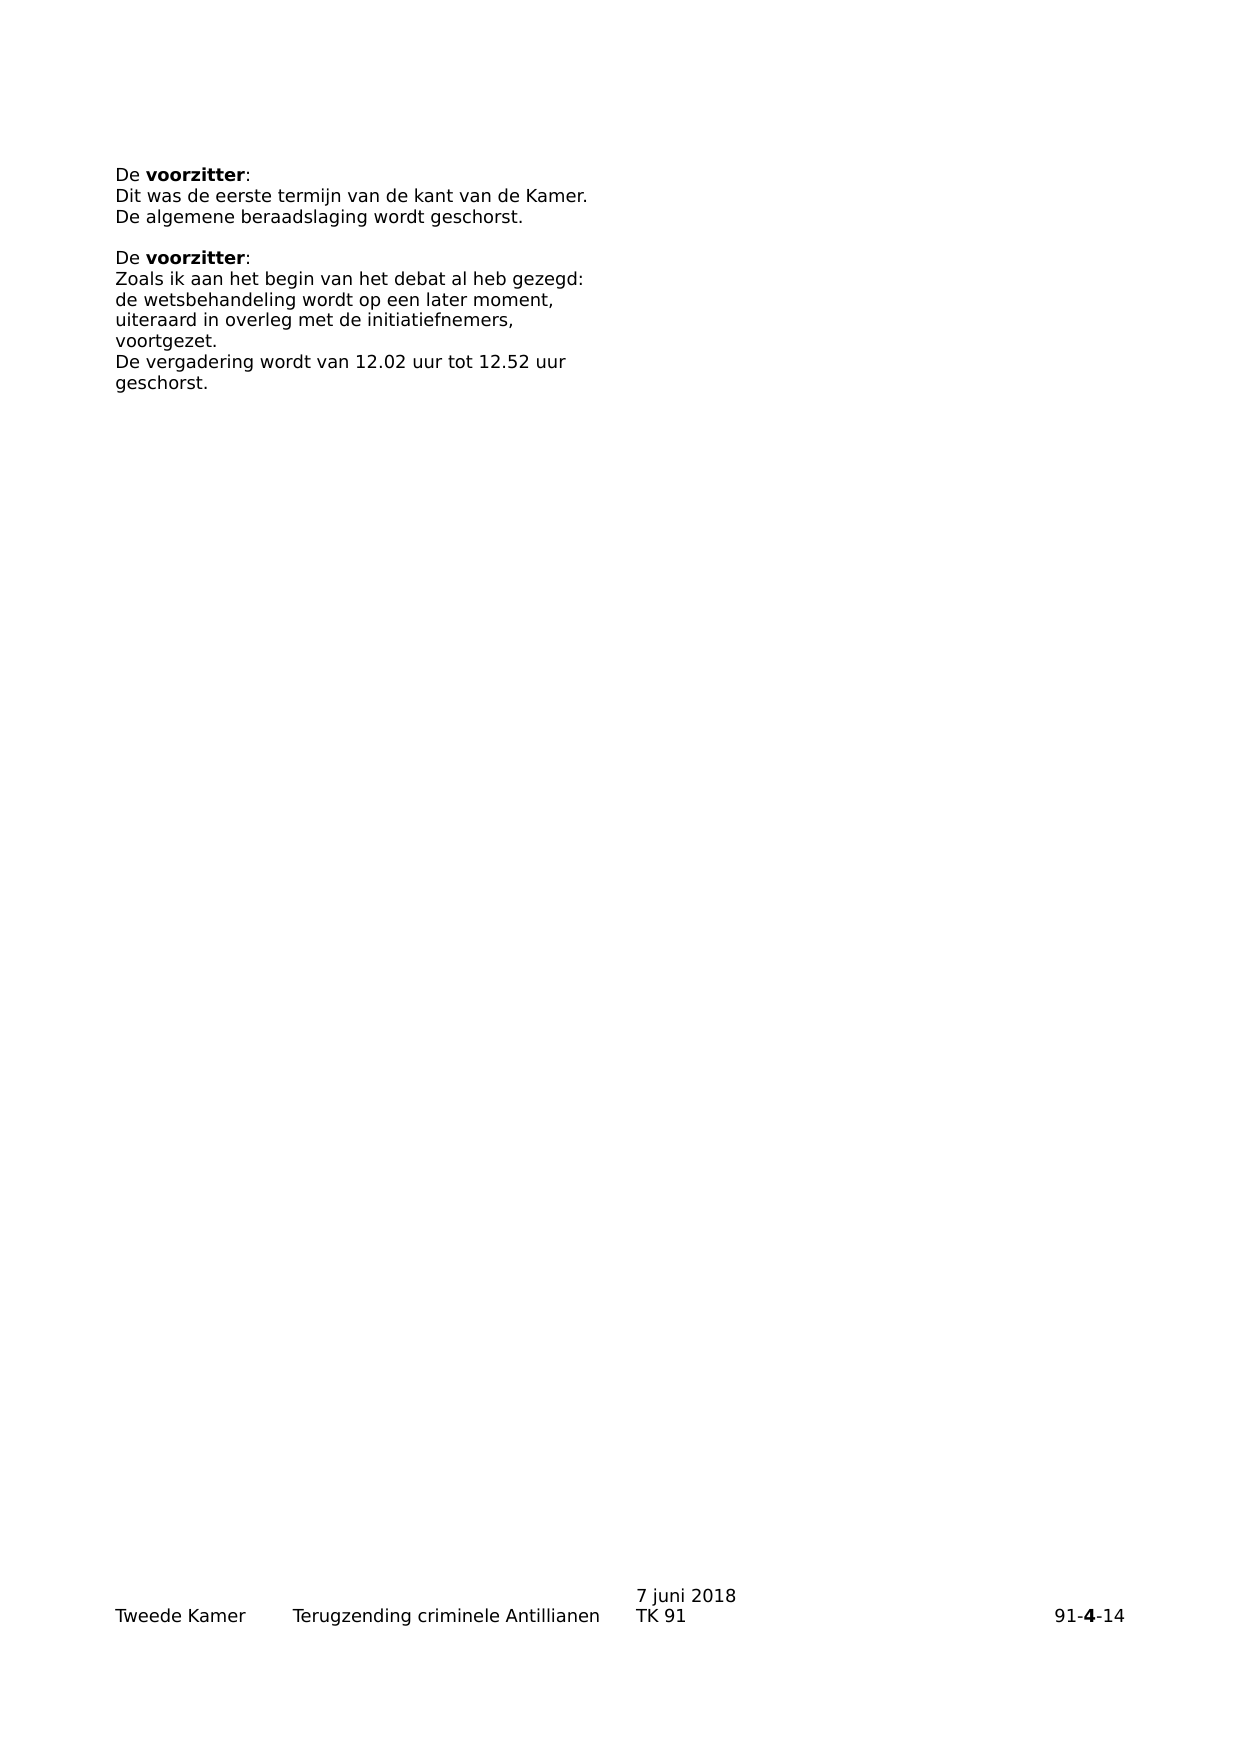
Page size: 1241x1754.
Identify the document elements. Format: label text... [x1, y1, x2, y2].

text De voorzitter: [115, 165, 605, 186]
text De voorzitter: [115, 248, 605, 268]
text De algemene beraadslaging wordt geschorst. [115, 207, 605, 228]
text Zoals ik aan het begin van het debat al heb gezegd: de wetsbehandeling wordt op een later moment, uiteraard in overleg met de initiatiefnemers, voortgezet. [115, 268, 605, 352]
text Dit was de eerste termijn van de kant van de Kamer. [115, 186, 605, 207]
text De vergadering wordt van 12.02 uur tot 12.52 uur geschorst. [115, 352, 605, 393]
